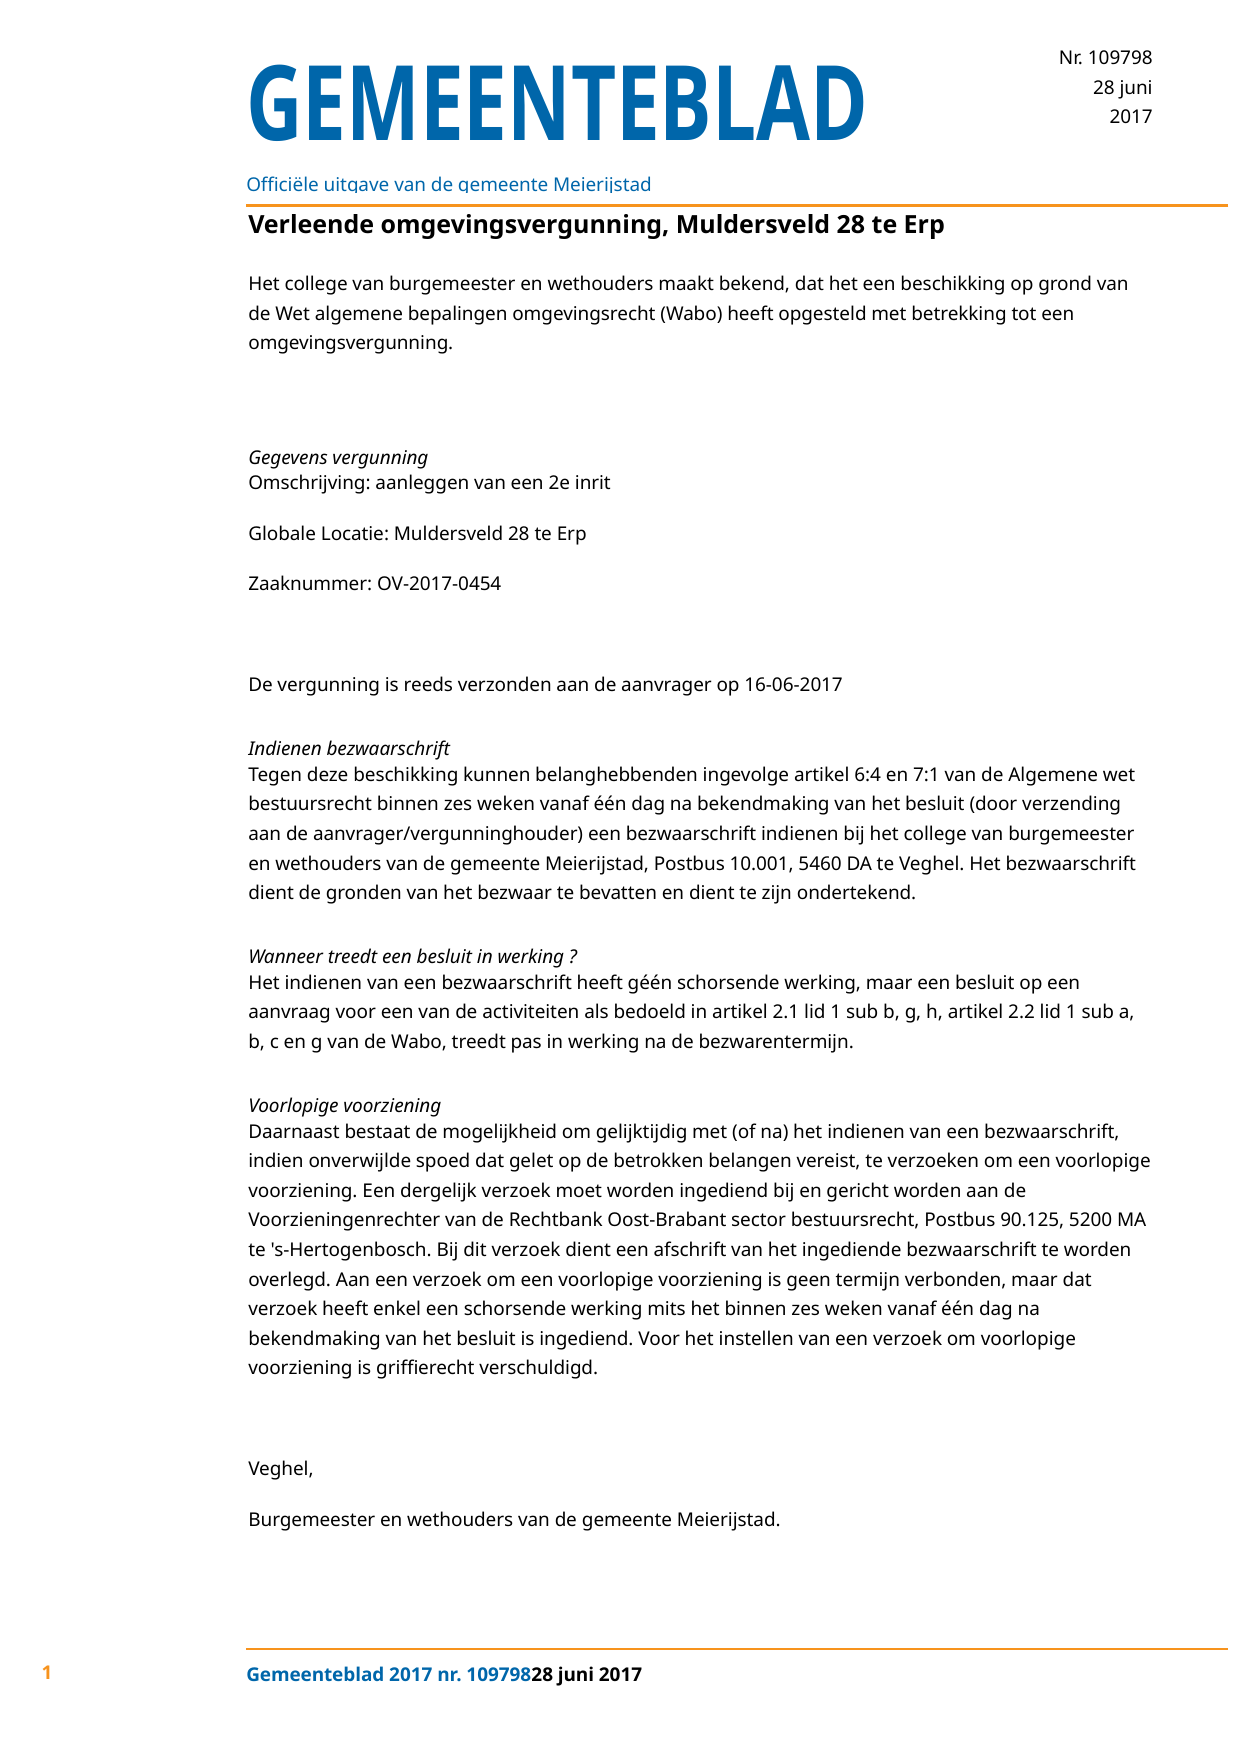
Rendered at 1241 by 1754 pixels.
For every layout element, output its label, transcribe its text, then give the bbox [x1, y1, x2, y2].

text Daarnaast bestaat de mogelijkheid om gelijktijdig met (of na) het indienen van een bezwaarschrift, indien onverwijlde spoed dat gelet op de betrokken belangen vereist, te verzoeken om een voorlopige voorziening. Een dergelijk verzoek moet worden ingediend bij en gericht worden aan de Voorzieningenrechter van de Rechtbank Oost-Brabant sector bestuursrecht, Postbus 90.125, 5200 MA te 's-Hertogenbosch. Bij dit verzoek dient een afschrift van het ingediende bezwaarschrift te worden overlegd. Aan een verzoek om een voorlopige voorziening is geen termijn verbonden, maar dat verzoek heeft enkel een schorsende werking mits het binnen zes weken vanaf één dag na bekendmaking van het besluit is ingediend. Voor het instellen van een verzoek om voorlopige voorziening is griffierecht verschuldigd. [248, 1118, 1152, 1380]
text Wanneer treedt een besluit in werking ? [248, 943, 1152, 969]
text De vergunning is reeds verzonden aan de aanvrager op 16-06-2017 [248, 671, 1152, 697]
text Globale Locatie: Muldersveld 28 te Erp [248, 520, 1152, 546]
text Omschrijving: aanleggen van een 2e inrit [248, 469, 1152, 495]
picture [41, 47, 231, 172]
text Verleende omgevingsvergunning, Muldersveld 28 te Erp [248, 207, 1152, 241]
text Gegevens vergunning [248, 444, 1152, 469]
text Zaaknummer: OV-2017-0454 [248, 570, 1152, 596]
text Het indienen van een bezwaarschrift heeft géén schorsende werking, maar een besluit op een aanvraag voor een van de activiteiten als bedoeld in artikel 2.1 lid 1 sub b, g, h, artikel 2.2 lid 1 sub a, b, c en g van de Wabo, treedt pas in werking na de bezwarentermijn. [248, 969, 1152, 1054]
text Voorlopige voorziening [248, 1092, 1152, 1118]
text Burgemeester en wethouders van de gemeente Meierijstad. [248, 1506, 1152, 1531]
text Het college van burgemeester en wethouders maakt bekend, dat het een beschikking op grond van de Wet algemene bepalingen omgevingsrecht (Wabo) heeft opgesteld met betrekking tot een omgevingsvergunning. [248, 270, 1152, 355]
text Veghel, [248, 1455, 1152, 1481]
text Tegen deze beschikking kunnen belanghebbenden ingevolge artikel 6:4 en 7:1 van de Algemene wet bestuursrecht binnen zes weken vanaf één dag na bekendmaking van het besluit (door verzending aan de aanvrager/vergunninghouder) een bezwaarschrift indienen bij het college van burgemeester en wethouders van de gemeente Meierijstad, Postbus 10.001, 5460 DA te Veghel. Het bezwaarschrift dient de gronden van het bezwaar te bevatten en dient te zijn ondertekend. [248, 761, 1152, 905]
text Indienen bezwaarschrift [248, 735, 1152, 761]
